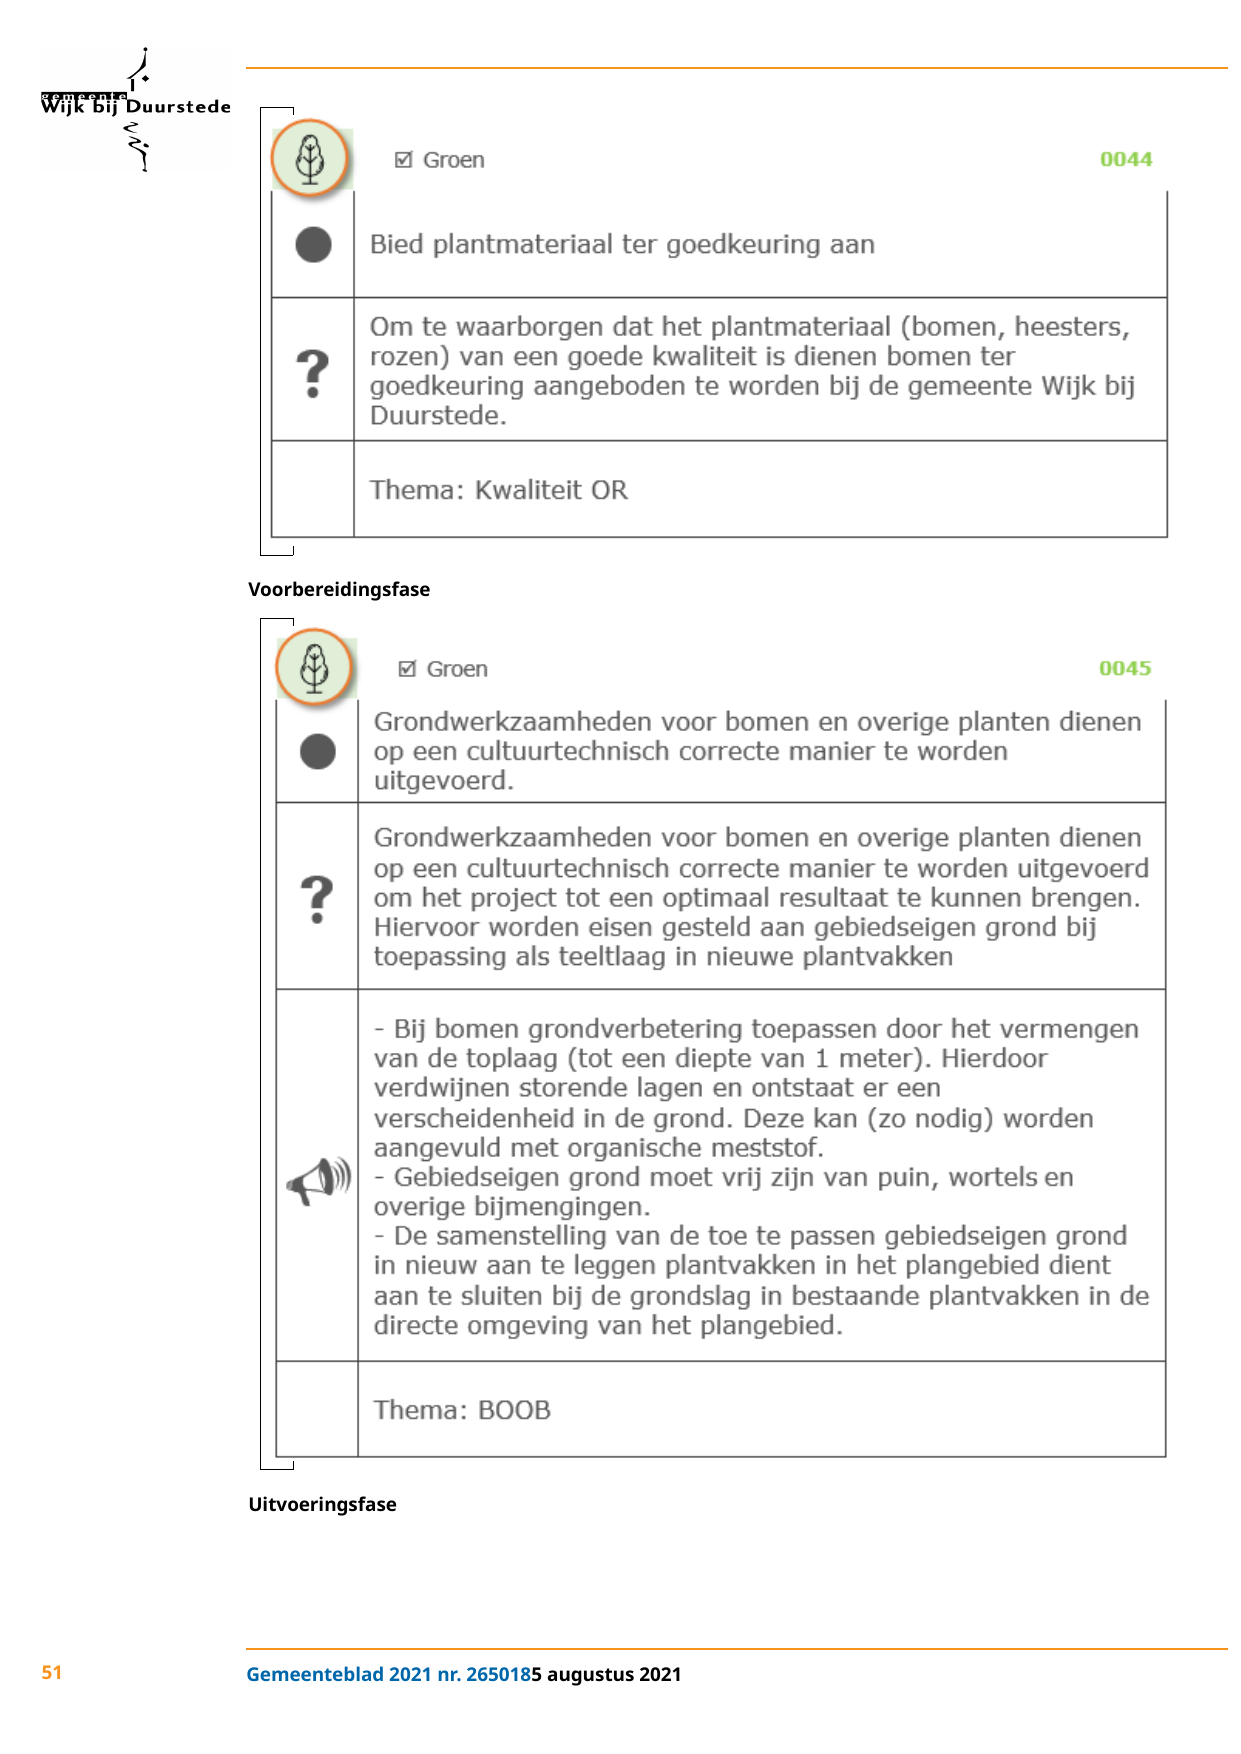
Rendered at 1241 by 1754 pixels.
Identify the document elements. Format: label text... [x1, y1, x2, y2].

picture [268, 115, 1173, 546]
text Voorbereidingsfase [248, 576, 1152, 602]
text Uitvoeringsfase [248, 1491, 1152, 1516]
picture [268, 626, 1173, 1461]
picture [41, 47, 231, 172]
